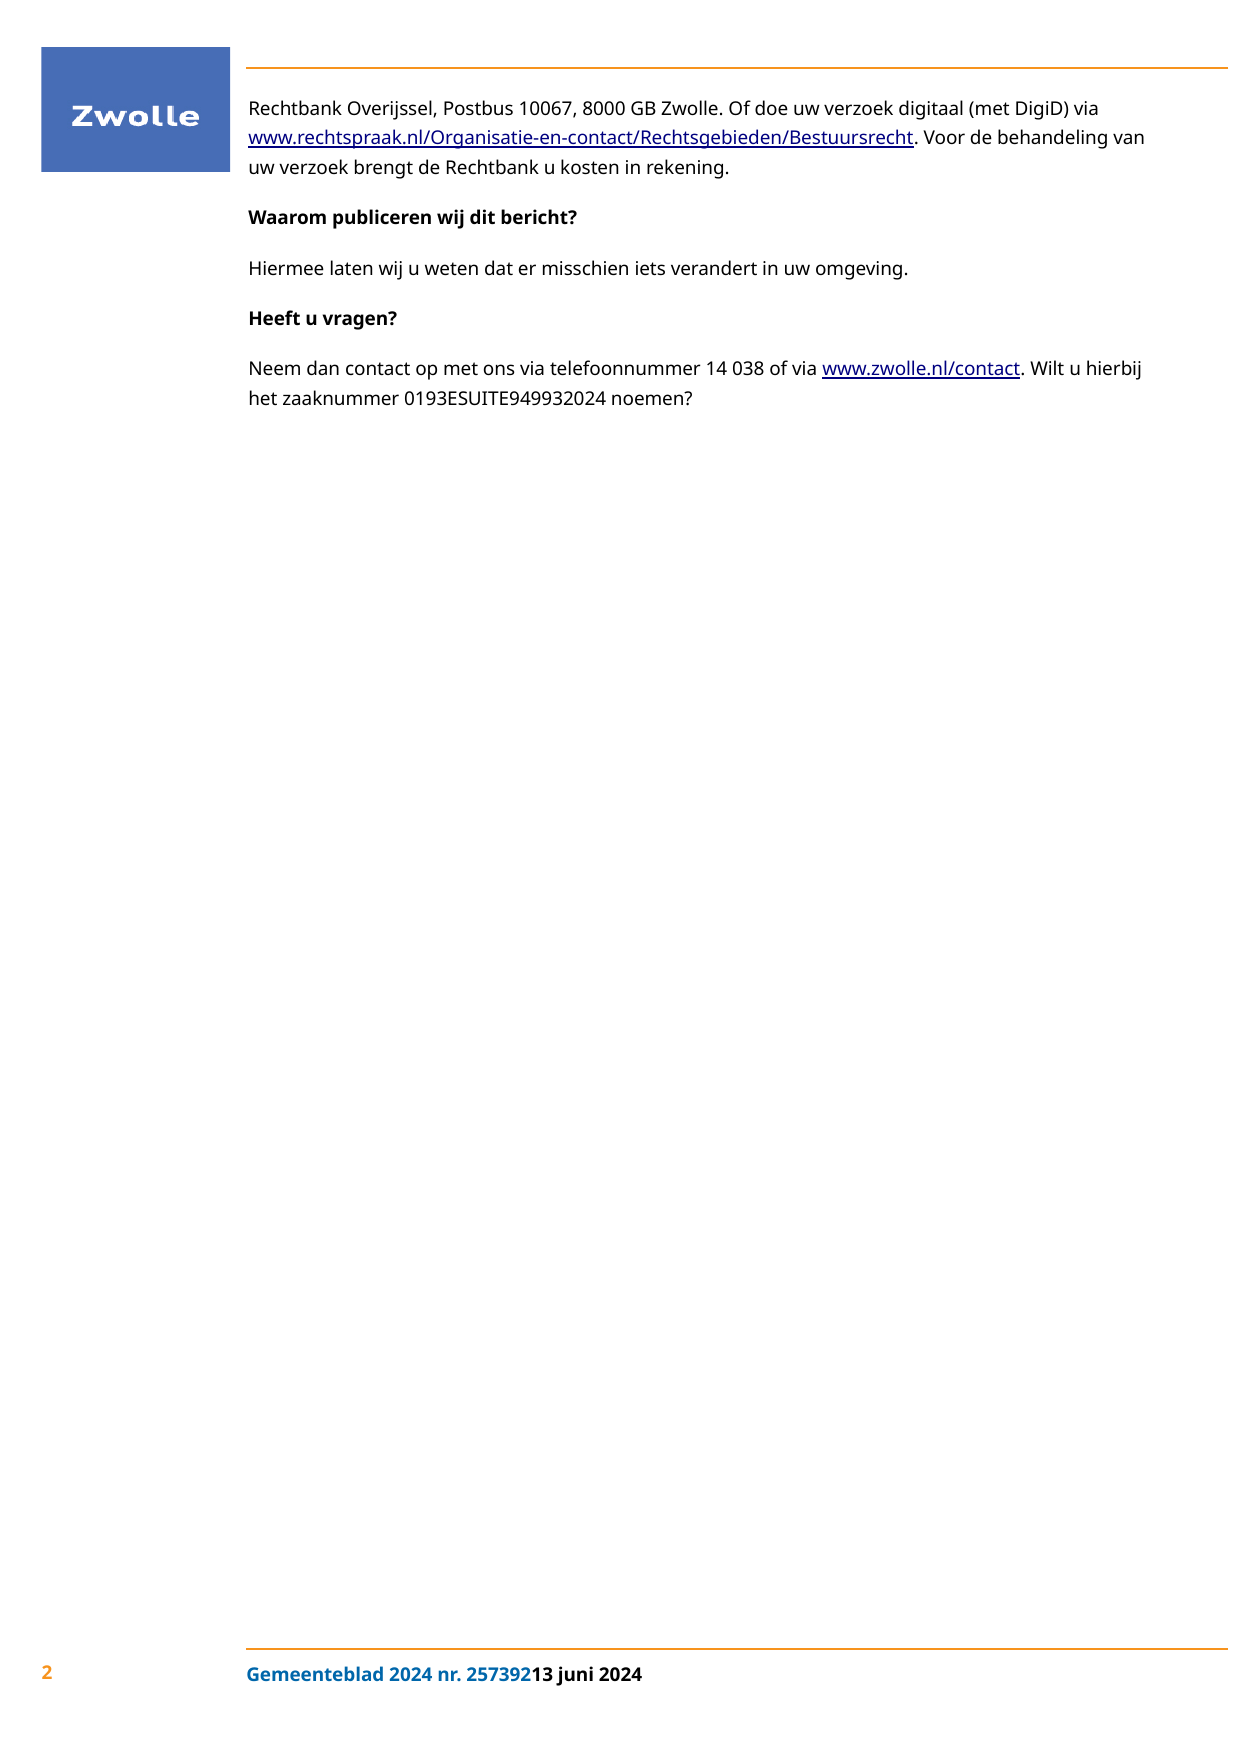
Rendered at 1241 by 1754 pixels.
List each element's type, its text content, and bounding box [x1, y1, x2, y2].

text Heeft u vragen? [248, 305, 1152, 331]
picture [41, 47, 231, 172]
text Hiermee laten wij u weten dat er misschien iets verandert in uw omgeving. [248, 255, 1152, 281]
text Neem dan contact op met ons via telefoonnummer 14 038 of via www.zwolle.nl/contact. Wilt u hierbij het zaaknummer 0193ESUITE949932024 noemen? [248, 356, 1152, 411]
text Waarom publiceren wij dit bericht? [248, 204, 1152, 230]
text Rechtbank Overijssel, Postbus 10067, 8000 GB Zwolle. Of doe uw verzoek digitaal (met DigiD) via www.rechtspraak.nl/Organisatie-en-contact/Rechtsgebieden/Bestuursrecht. Voor de behandeling van uw verzoek brengt de Rechtbank u kosten in rekening. [248, 95, 1152, 180]
